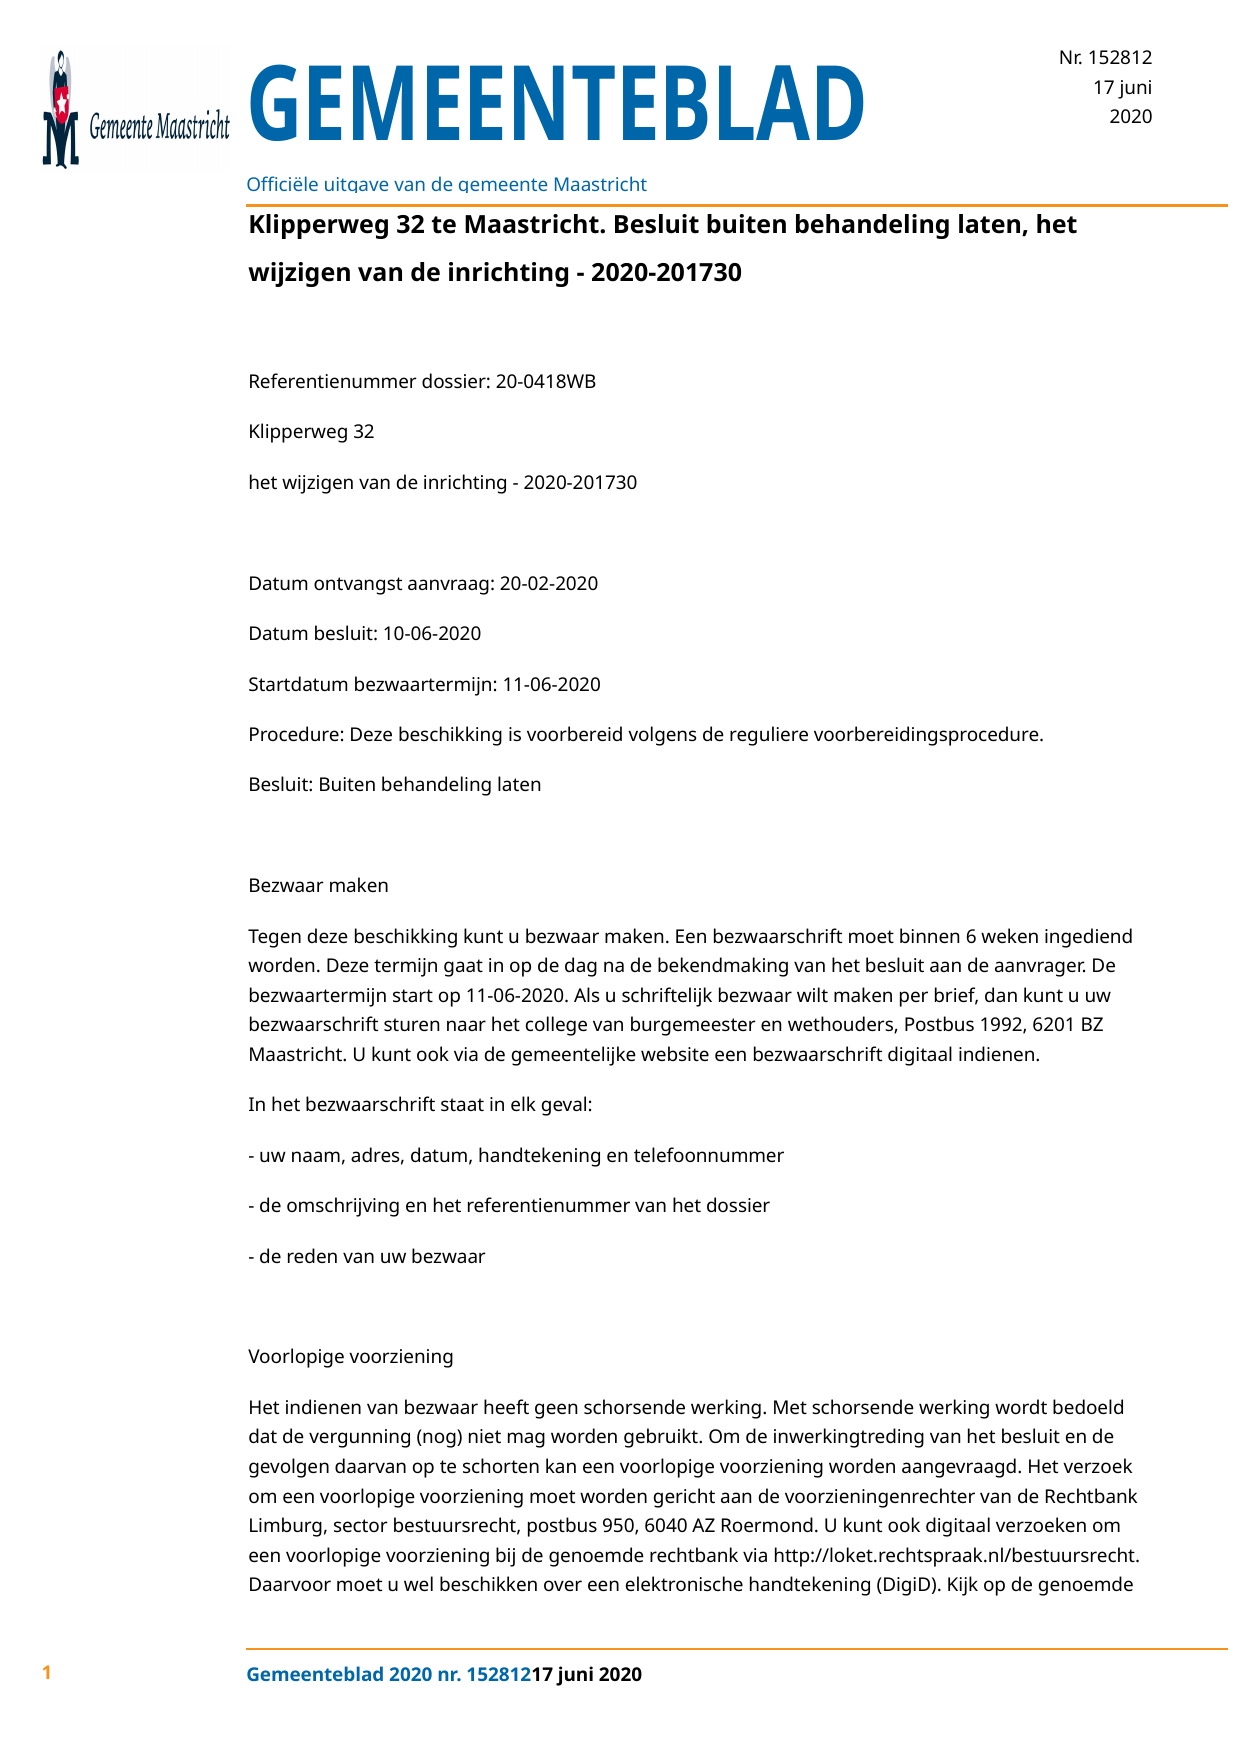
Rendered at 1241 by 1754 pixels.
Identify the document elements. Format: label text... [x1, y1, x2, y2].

text Klipperweg 32 te Maastricht. Besluit buiten behandeling laten, het wijzigen van de inrichting - 2020-201730 [248, 207, 1152, 288]
text - uw naam, adres, datum, handtekening en telefoonnummer [248, 1142, 1152, 1168]
text Het indienen van bezwaar heeft geen schorsende werking. Met schorsende werking wordt bedoeld dat de vergunning (nog) niet mag worden gebruikt. Om de inwerkingtreding van het besluit en de gevolgen daarvan op te schorten kan een voorlopige voorziening worden aangevraagd. Het verzoek om een voorlopige voorziening moet worden gericht aan de voorzieningenrechter van de Rechtbank Limburg, sector bestuursrecht, postbus 950, 6040 AZ Roermond. U kunt ook digitaal verzoeken om een voorlopige voorziening bij de genoemde rechtbank via http://loket.rechtspraak.nl/bestuursrecht. Daarvoor moet u wel beschikken over een elektronische handtekening (DigiD). Kijk op de genoemde [248, 1394, 1152, 1597]
text Tegen deze beschikking kunt u bezwaar maken. Een bezwaarschrift moet binnen 6 weken ingediend worden. Deze termijn gaat in op de dag na de bekendmaking van het besluit aan de aanvrager. De bezwaartermijn start op 11-06-2020. Als u schriftelijk bezwaar wilt maken per brief, dan kunt u uw bezwaarschrift sturen naar het college van burgemeester en wethouders, Postbus 1992, 6201 BZ Maastricht. U kunt ook via de gemeentelijke website een bezwaarschrift digitaal indienen. [248, 923, 1152, 1067]
picture [41, 47, 231, 172]
text - de omschrijving en het referentienummer van het dossier [248, 1192, 1152, 1218]
text Besluit: Buiten behandeling laten [248, 772, 1152, 797]
text Klipperweg 32 [248, 419, 1152, 444]
text Datum besluit: 10-06-2020 [248, 620, 1152, 646]
text het wijzigen van de inrichting - 2020-201730 [248, 469, 1152, 495]
text - de reden van uw bezwaar [248, 1243, 1152, 1269]
text Procedure: Deze beschikking is voorbereid volgens de reguliere voorbereidingsprocedure. [248, 721, 1152, 747]
text Datum ontvangst aanvraag: 20-02-2020 [248, 570, 1152, 596]
text Voorlopige voorziening [248, 1344, 1152, 1369]
text Bezwaar maken [248, 872, 1152, 898]
text Referentienummer dossier: 20-0418WB [248, 368, 1152, 394]
text Startdatum bezwaartermijn: 11-06-2020 [248, 671, 1152, 697]
text In het bezwaarschrift staat in elk geval: [248, 1092, 1152, 1117]
